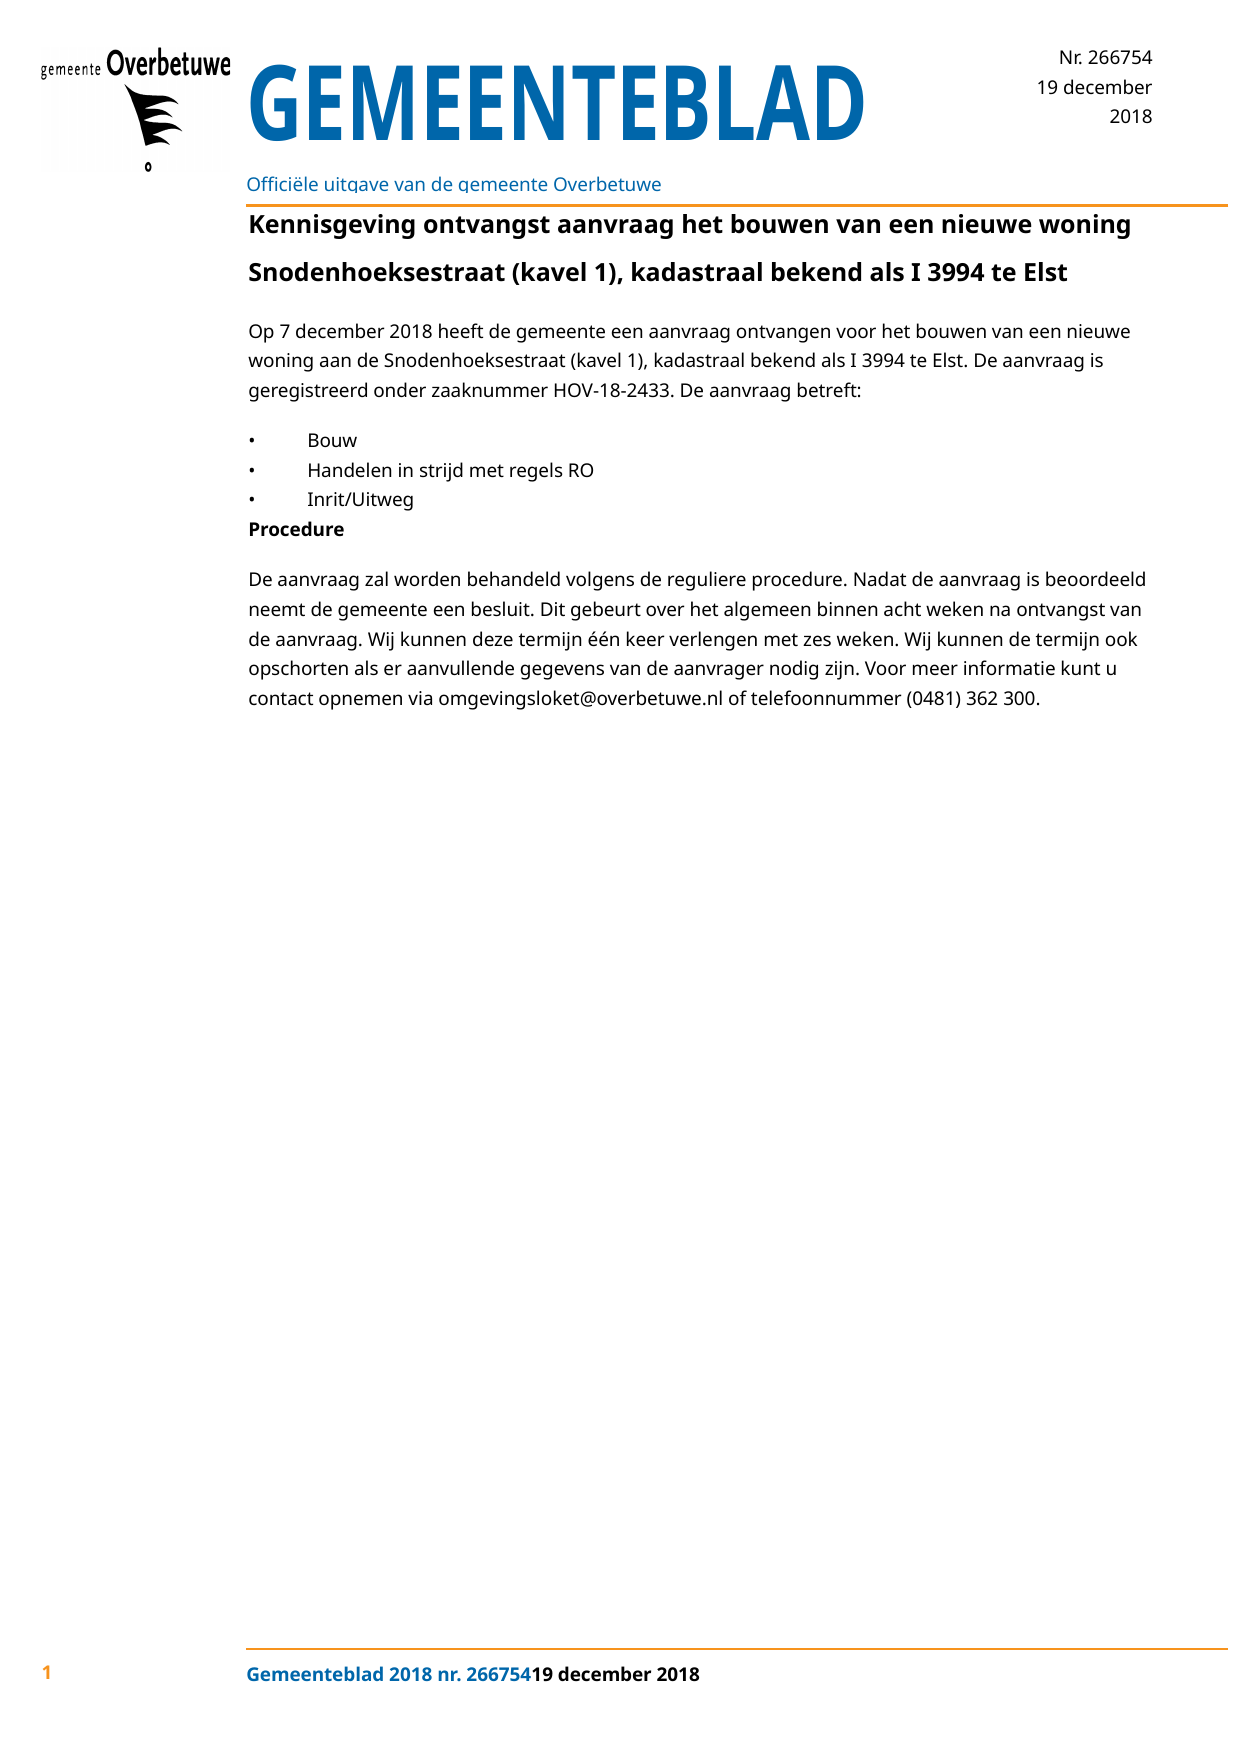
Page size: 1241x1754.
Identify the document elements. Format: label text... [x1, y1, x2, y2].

list Inrit/Uitweg [248, 487, 1152, 512]
text Procedure [248, 516, 1152, 542]
text Kennisgeving ontvangst aanvraag het bouwen van een nieuwe woning Snodenhoeksestraat (kavel 1), kadastraal bekend als I 3994 te Elst [248, 207, 1152, 288]
text De aanvraag zal worden behandeld volgens de reguliere procedure. Nadat de aanvraag is beoordeeld neemt de gemeente een besluit. Dit gebeurt over het algemeen binnen acht weken na ontvangst van de aanvraag. Wij kunnen deze termijn één keer verlengen met zes weken. Wij kunnen de termijn ook opschorten als er aanvullende gegevens van de aanvrager nodig zijn. Voor meer informatie kunt u contact opnemen via omgevingsloket@overbetuwe.nl of telefoonnummer (0481) 362 300. [248, 567, 1152, 711]
list Bouw [248, 427, 1152, 453]
list Handelen in strijd met regels RO [248, 457, 1152, 483]
picture [41, 47, 231, 172]
text Op 7 december 2018 heeft de gemeente een aanvraag ontvangen voor het bouwen van een nieuwe woning aan de Snodenhoeksestraat (kavel 1), kadastraal bekend als I 3994 te Elst. De aanvraag is geregistreerd onder zaaknummer HOV-18-2433. De aanvraag betreft: [248, 318, 1152, 403]
